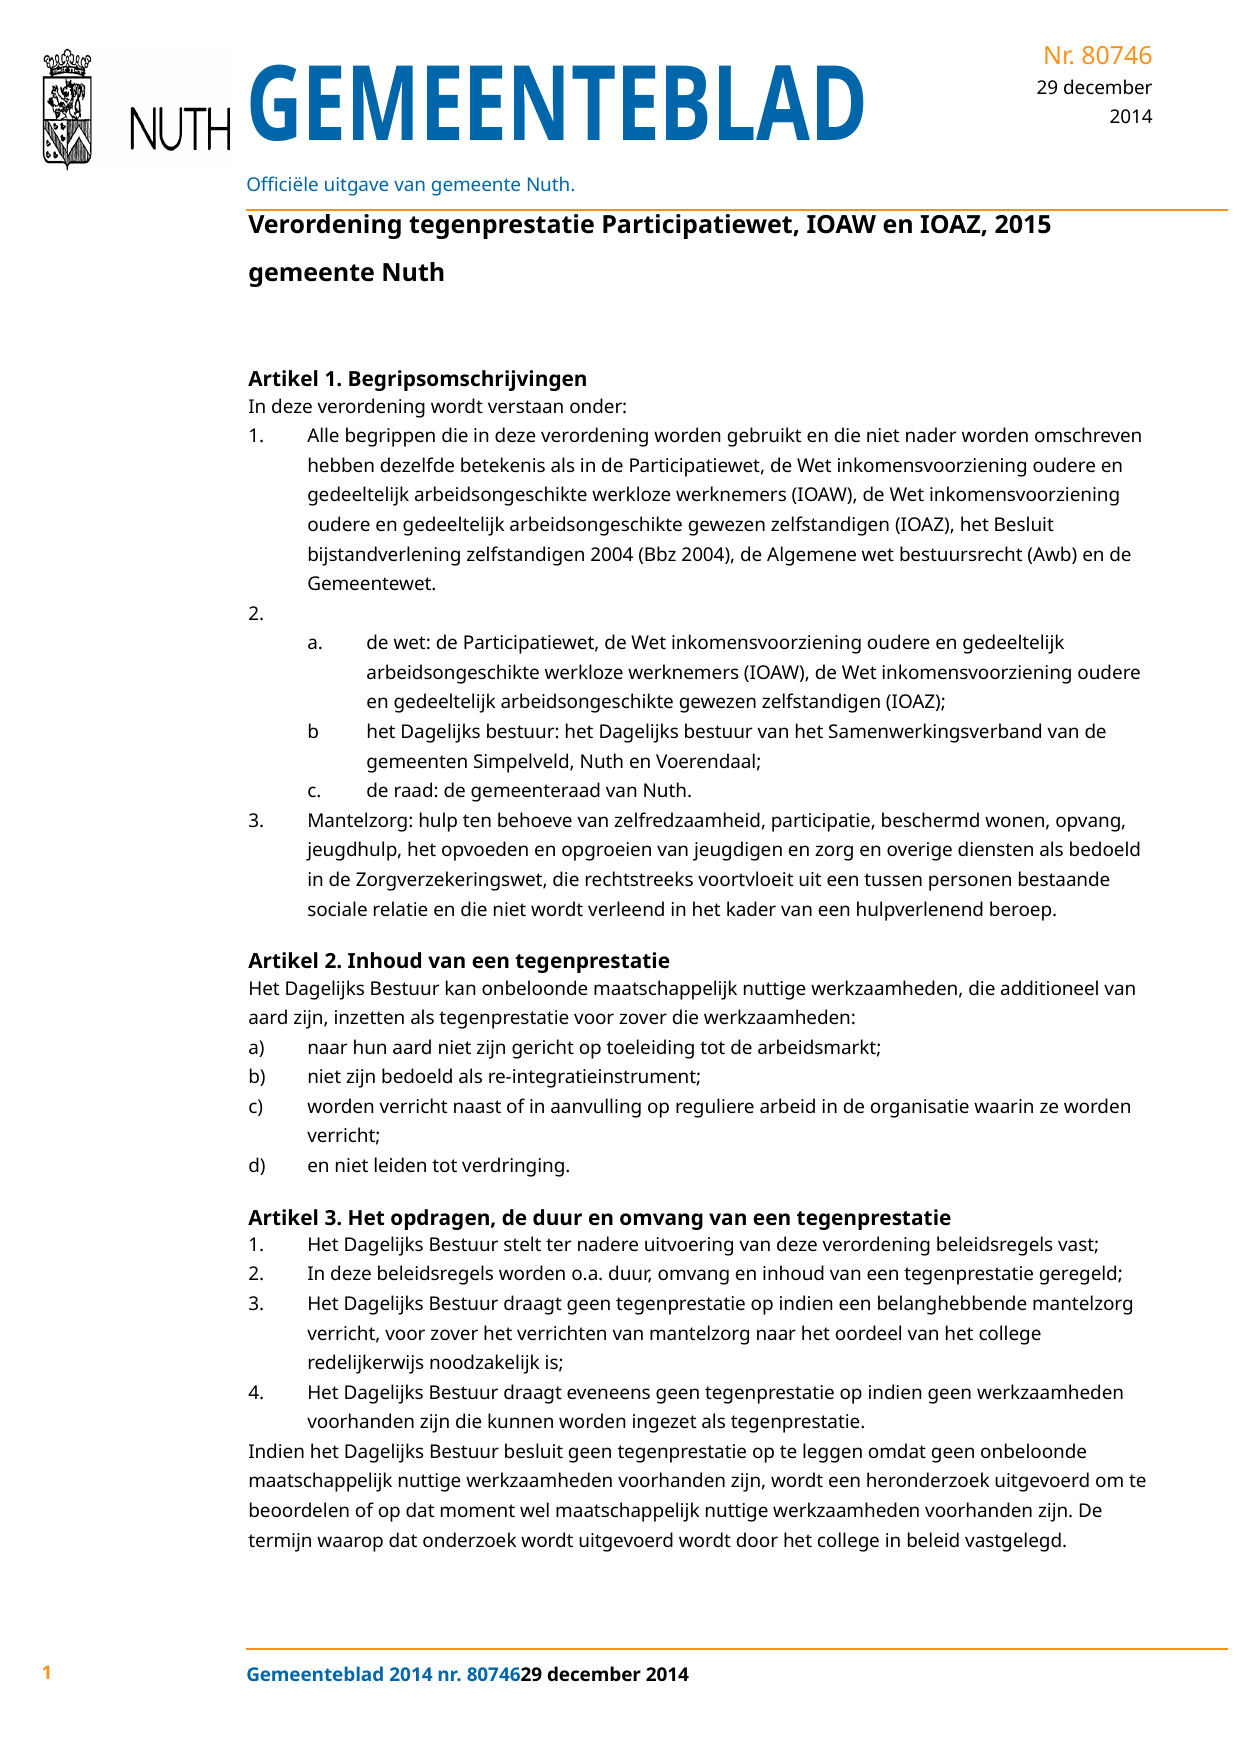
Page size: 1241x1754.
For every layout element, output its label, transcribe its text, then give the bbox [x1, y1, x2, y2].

list naar hun aard niet zijn gericht op toeleiding tot de arbeidsmarkt; [248, 1034, 1152, 1059]
list worden verricht naast of in aanvulling op reguliere arbeid in de organisatie waarin ze worden verricht; [248, 1093, 1152, 1148]
picture [41, 47, 231, 172]
text Artikel 2. Inhoud van een tegenprestatie [248, 946, 1152, 975]
text Artikel 3. Het opdragen, de duur en omvang van een tegenprestatie [248, 1203, 1152, 1231]
text Indien het Dagelijks Bestuur besluit geen tegenprestatie op te leggen omdat geen onbeloonde maatschappelijk nuttige werkzaamheden voorhanden zijn, wordt een heronderzoek uitgevoerd om te beoordelen of op dat moment wel maatschappelijk nuttige werkzaamheden voorhanden zijn. De termijn waarop dat onderzoek wordt uitgevoerd wordt door het college in beleid vastgelegd. [248, 1438, 1152, 1553]
list en niet leiden tot verdringing. [248, 1152, 1152, 1178]
list Mantelzorg: hulp ten behoeve van zelfredzaamheid, participatie, beschermd wonen, opvang, jeugdhulp, het opvoeden en opgroeien van jeugdigen en zorg en overige diensten als bedoeld in de Zorgverzekeringswet, die rechtstreeks voortvloeit uit een tussen personen bestaande sociale relatie en die niet wordt verleend in het kader van een hulpverlenend beroep. [248, 807, 1152, 922]
text Artikel 1. Begripsomschrijvingen [248, 364, 1152, 393]
text In deze verordening wordt verstaan onder: [248, 393, 1152, 419]
list Het Dagelijks Bestuur stelt ter nadere uitvoering van deze verordening beleidsregels vast; [248, 1231, 1152, 1257]
list Het Dagelijks Bestuur draagt eveneens geen tegenprestatie op indien geen werkzaamheden voorhanden zijn die kunnen worden ingezet als tegenprestatie. [248, 1379, 1152, 1434]
list de wet: de Participatiewet, de Wet inkomensvoorziening oudere en gedeeltelijk arbeidsongeschikte werkloze werknemers (IOAW), de Wet inkomensvoorziening oudere en gedeeltelijk arbeidsongeschikte gewezen zelfstandigen (IOAZ); [307, 629, 1152, 714]
list Het Dagelijks Bestuur draagt geen tegenprestatie op indien een belanghebbende mantelzorg verricht, voor zover het verrichten van mantelzorg naar het oordeel van het college redelijkerwijs noodzakelijk is; [248, 1290, 1152, 1375]
list In deze beleidsregels worden o.a. duur, omvang en inhoud van een tegenprestatie geregeld; [248, 1261, 1152, 1286]
list het Dagelijks bestuur: het Dagelijks bestuur van het Samenwerkingsverband van de gemeenten Simpelveld, Nuth en Voerendaal; [307, 718, 1152, 774]
list Alle begrippen die in deze verordening worden gebruikt en die niet nader worden omschreven hebben dezelfde betekenis als in de Participatiewet, de Wet inkomensvoorziening oudere en gedeeltelijk arbeidsongeschikte werkloze werknemers (IOAW), de Wet inkomensvoorziening oudere en gedeeltelijk arbeidsongeschikte gewezen zelfstandigen (IOAZ), het Besluit bijstandverlening zelfstandigen 2004 (Bbz 2004), de Algemene wet bestuursrecht (Awb) en de Gemeentewet. [248, 422, 1152, 596]
text Verordening tegenprestatie Participatiewet, IOAW en IOAZ, 2015 gemeente Nuth [248, 211, 1152, 288]
text Het Dagelijks Bestuur kan onbeloonde maatschappelijk nuttige werkzaamheden, die additioneel van aard zijn, inzetten als tegenprestatie voor zover die werkzaamheden: [248, 975, 1152, 1030]
list de raad: de gemeenteraad van Nuth. [307, 777, 1152, 803]
list niet zijn bedoeld als re-integratieinstrument; [248, 1063, 1152, 1089]
